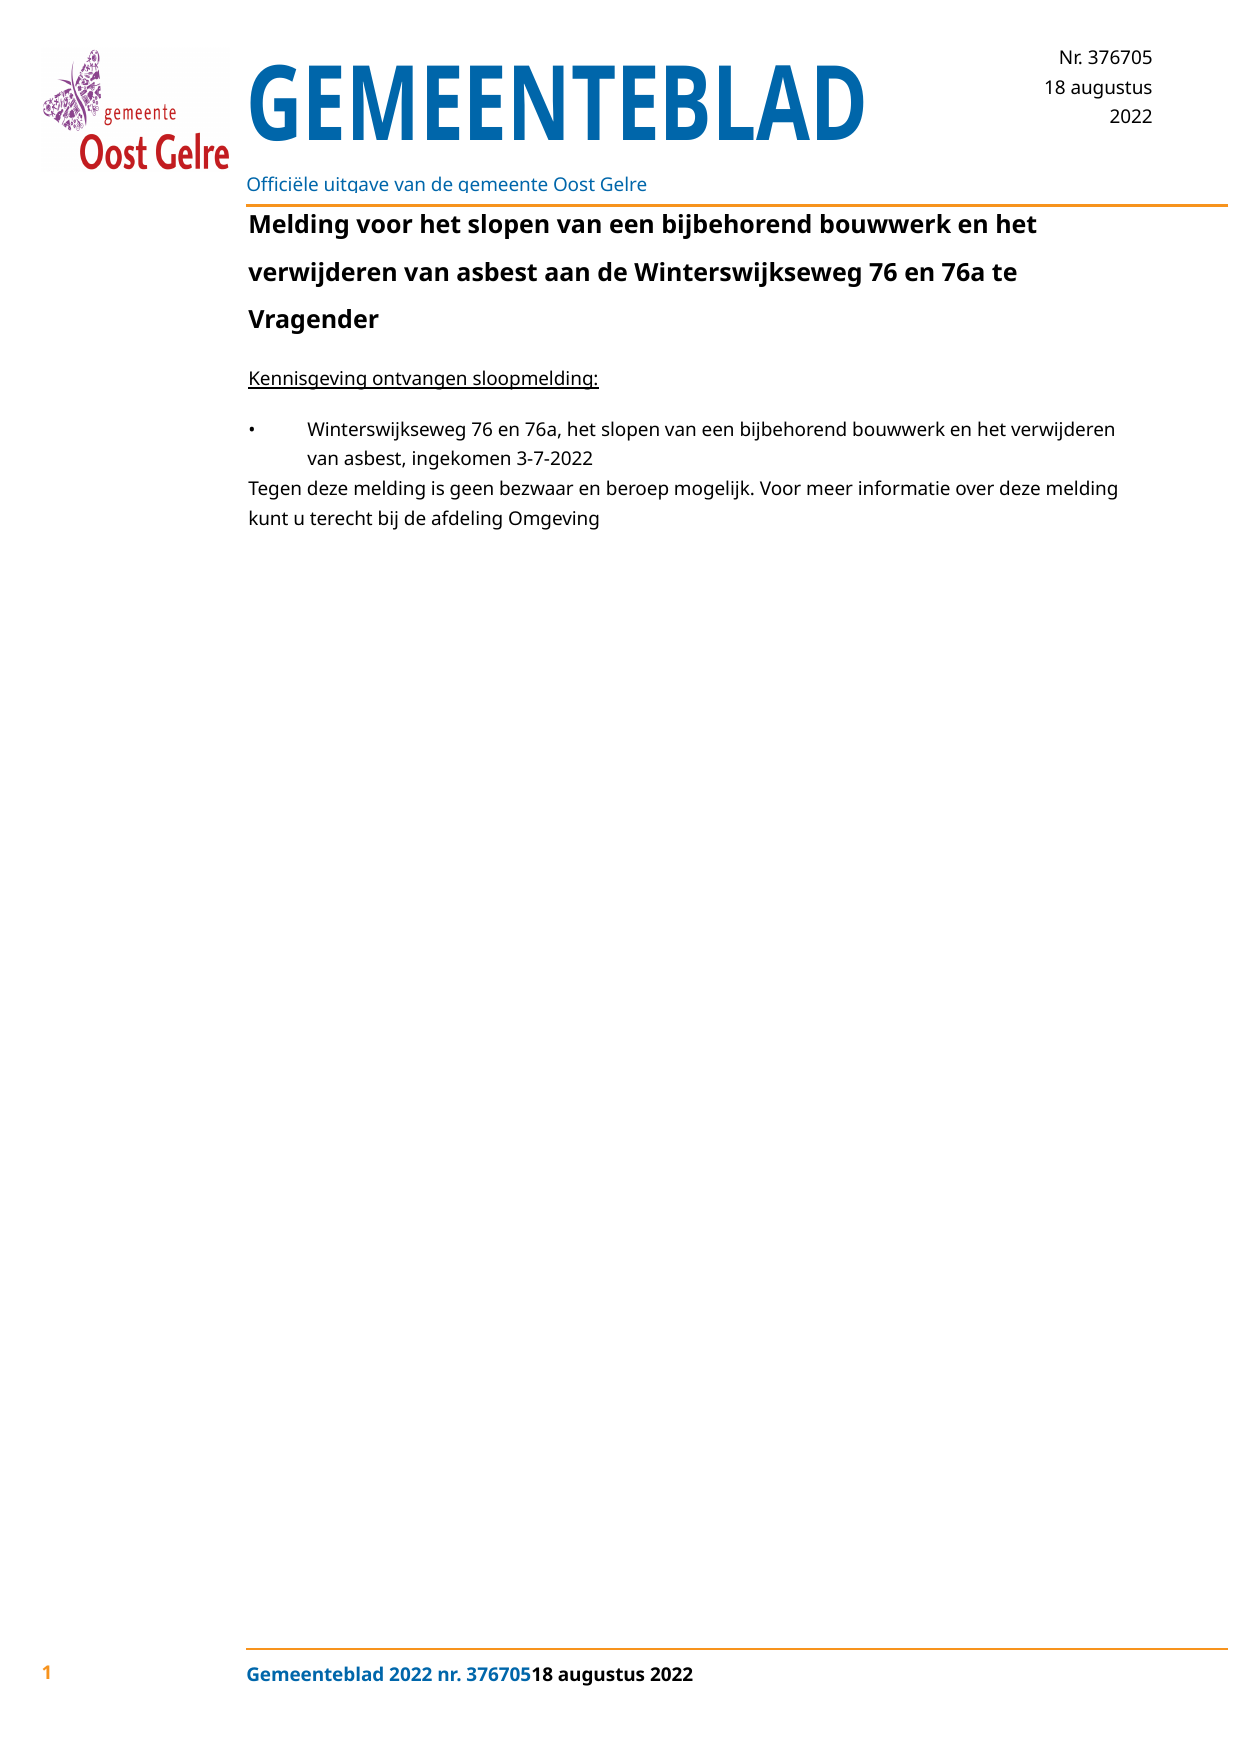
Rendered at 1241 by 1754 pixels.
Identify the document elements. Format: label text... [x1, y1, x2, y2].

picture [41, 47, 231, 172]
text Kennisgeving ontvangen sloopmelding: [248, 366, 1152, 391]
list Winterswijkseweg 76 en 76a, het slopen van een bijbehorend bouwwerk en het verwijderen van asbest, ingekomen 3-7-2022 [248, 416, 1152, 471]
text Melding voor het slopen van een bijbehorend bouwwerk en het verwijderen van asbest aan de Winterswijkseweg 76 en 76a te Vragender [248, 207, 1152, 336]
text Tegen deze melding is geen bezwaar en beroep mogelijk. Voor meer informatie over deze melding kunt u terecht bij de afdeling Omgeving [248, 475, 1152, 530]
